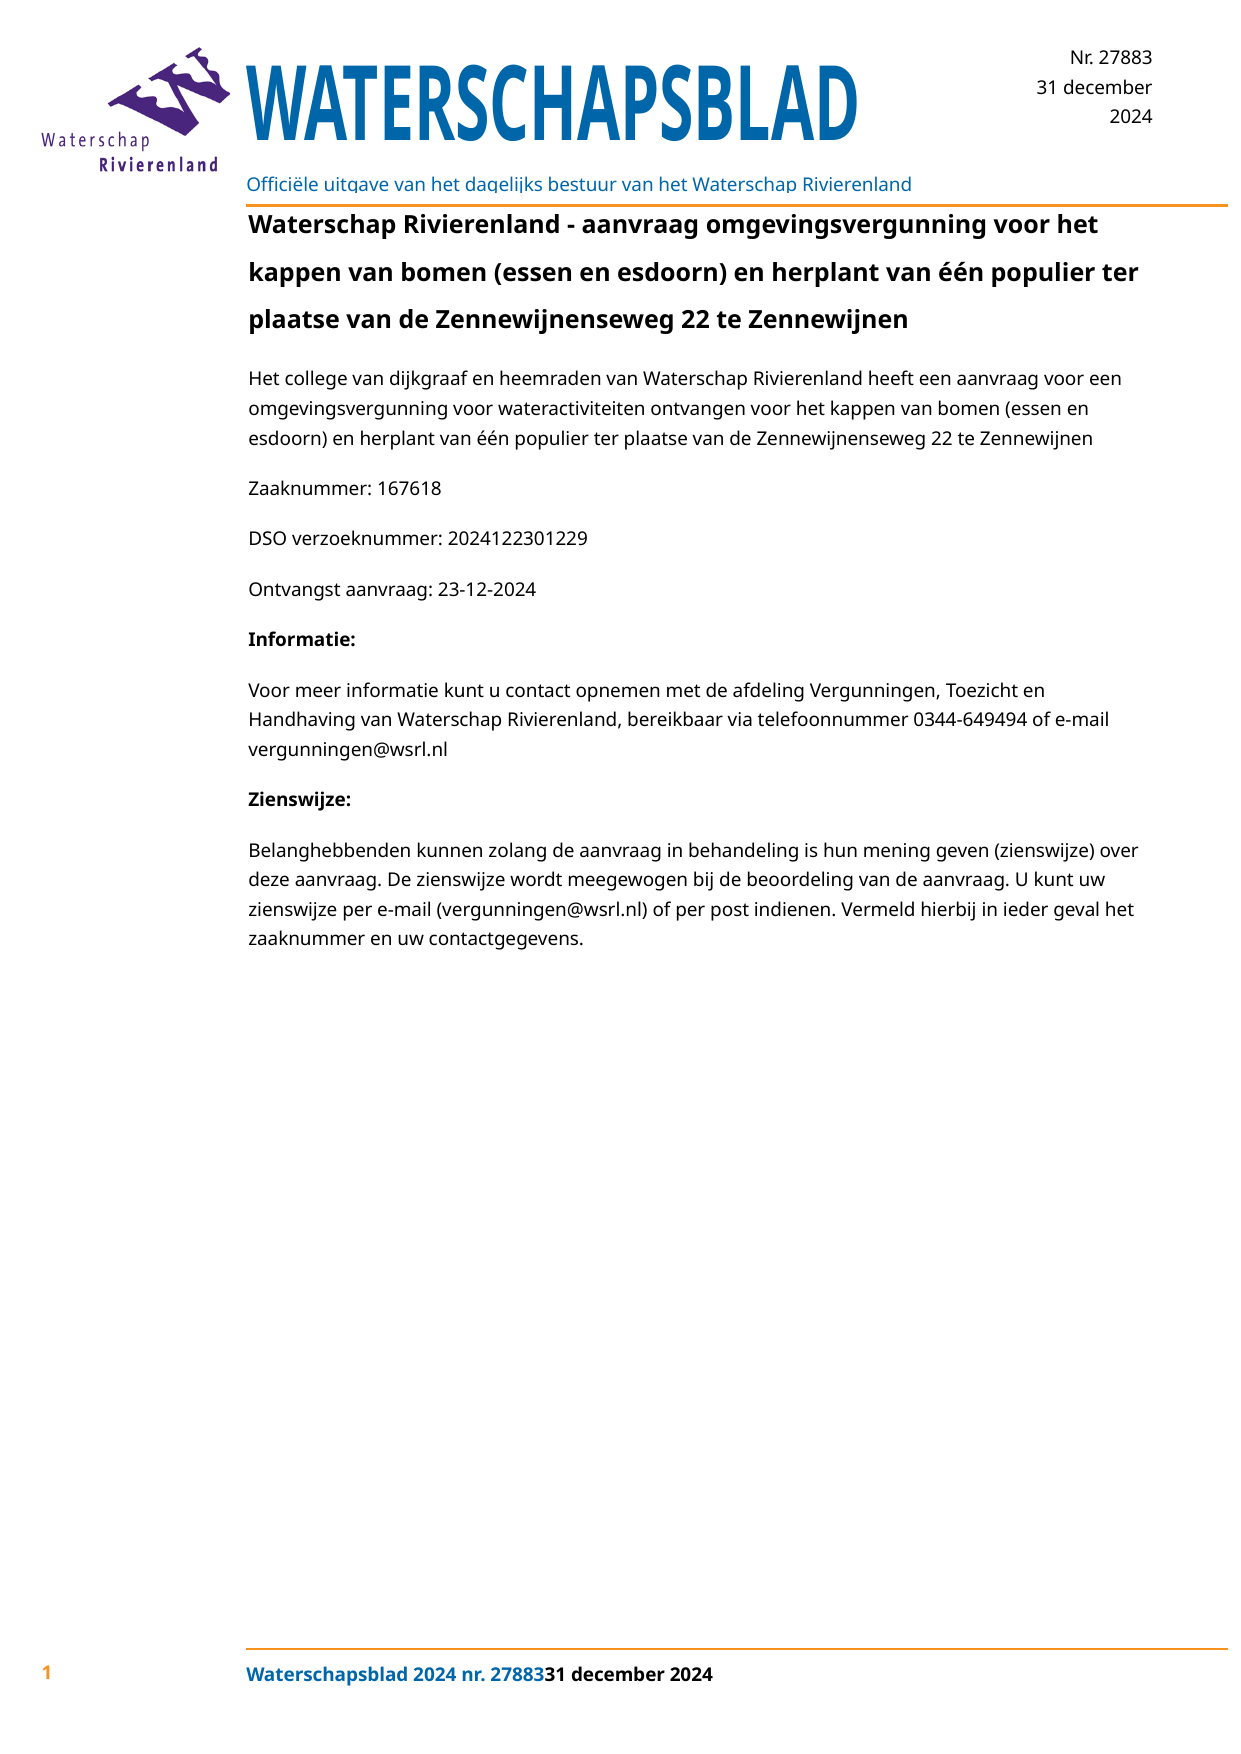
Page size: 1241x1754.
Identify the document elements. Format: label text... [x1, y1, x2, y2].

text Waterschap Rivierenland - aanvraag omgevingsvergunning voor het kappen van bomen (essen en esdoorn) en herplant van één populier ter plaatse van de Zennewijnenseweg 22 te Zennewijnen [248, 207, 1152, 336]
text Zaaknummer: 167618 [248, 475, 1152, 501]
text Zienswijze: [248, 786, 1152, 812]
text DSO verzoeknummer: 2024122301229 [248, 526, 1152, 551]
text Voor meer informatie kunt u contact opnemen met de afdeling Vergunningen, Toezicht en Handhaving van Waterschap Rivierenland, bereikbaar via telefoonnummer 0344-649494 of e-mail vergunningen@wsrl.nl [248, 677, 1152, 762]
text Ontvangst aanvraag: 23-12-2024 [248, 576, 1152, 602]
text Informatie: [248, 626, 1152, 652]
picture [41, 47, 231, 172]
text Belanghebbenden kunnen zolang de aanvraag in behandeling is hun mening geven (zienswijze) over deze aanvraag. De zienswijze wordt meegewogen bij de beoordeling van de aanvraag. U kunt uw zienswijze per e-mail (vergunningen@wsrl.nl) of per post indienen. Vermeld hierbij in ieder geval het zaaknummer en uw contactgegevens. [248, 837, 1152, 951]
text Het college van dijkgraaf en heemraden van Waterschap Rivierenland heeft een aanvraag voor een omgevingsvergunning voor wateractiviteiten ontvangen voor het kappen van bomen (essen en esdoorn) en herplant van één populier ter plaatse van de Zennewijnenseweg 22 te Zennewijnen [248, 366, 1152, 450]
